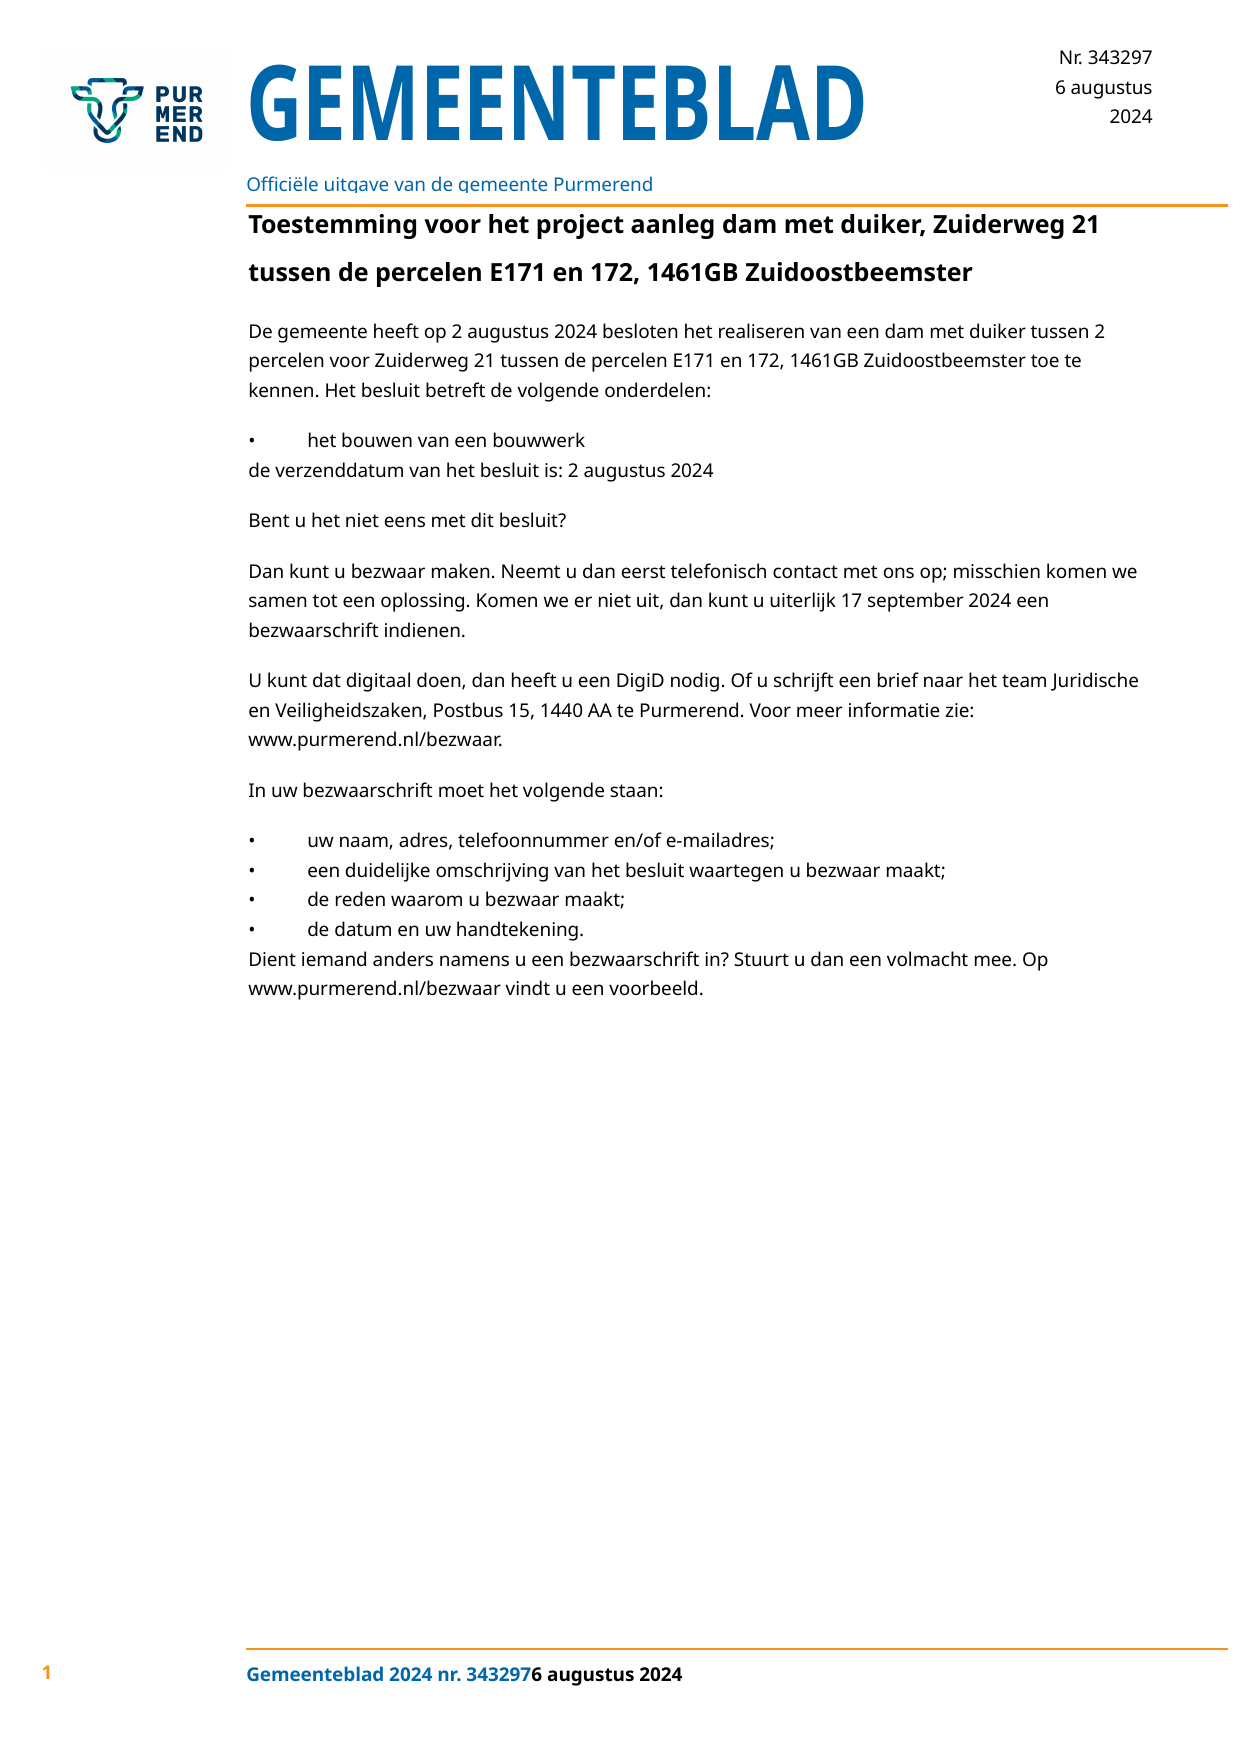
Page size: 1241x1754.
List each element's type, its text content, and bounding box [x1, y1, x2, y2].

list het bouwen van een bouwwerk [248, 427, 1152, 453]
list de reden waarom u bezwaar maakt; [248, 887, 1152, 912]
text Dient iemand anders namens u een bezwaarschrift in? Stuurt u dan een volmacht mee. Op www.purmerend.nl/bezwaar vindt u een voorbeeld. [248, 946, 1152, 1001]
text de verzenddatum van het besluit is: 2 augustus 2024 [248, 457, 1152, 483]
text Dan kunt u bezwaar maken. Neemt u dan eerst telefonisch contact met ons op; misschien komen we samen tot een oplossing. Komen we er niet uit, dan kunt u uiterlijk 17 september 2024 een bezwaarschrift indienen. [248, 558, 1152, 643]
picture [41, 47, 231, 172]
list een duidelijke omschrijving van het besluit waartegen u bezwaar maakt; [248, 857, 1152, 883]
list uw naam, adres, telefoonnummer en/of e-mailadres; [248, 827, 1152, 853]
text Toestemming voor het project aanleg dam met duiker, Zuiderweg 21 tussen de percelen E171 en 172, 1461GB Zuidoostbeemster [248, 207, 1152, 288]
text U kunt dat digitaal doen, dan heeft u een DigiD nodig. Of u schrijft een brief naar het team Juridische en Veiligheidszaken, Postbus 15, 1440 AA te Purmerend. Voor meer informatie zie: www.purmerend.nl/bezwaar. [248, 667, 1152, 752]
list de datum en uw handtekening. [248, 916, 1152, 942]
text In uw bezwaarschrift moet het volgende staan: [248, 777, 1152, 803]
text Bent u het niet eens met dit besluit? [248, 507, 1152, 533]
text De gemeente heeft op 2 augustus 2024 besloten het realiseren van een dam met duiker tussen 2 percelen voor Zuiderweg 21 tussen de percelen E171 en 172, 1461GB Zuidoostbeemster toe te kennen. Het besluit betreft de volgende onderdelen: [248, 318, 1152, 403]
